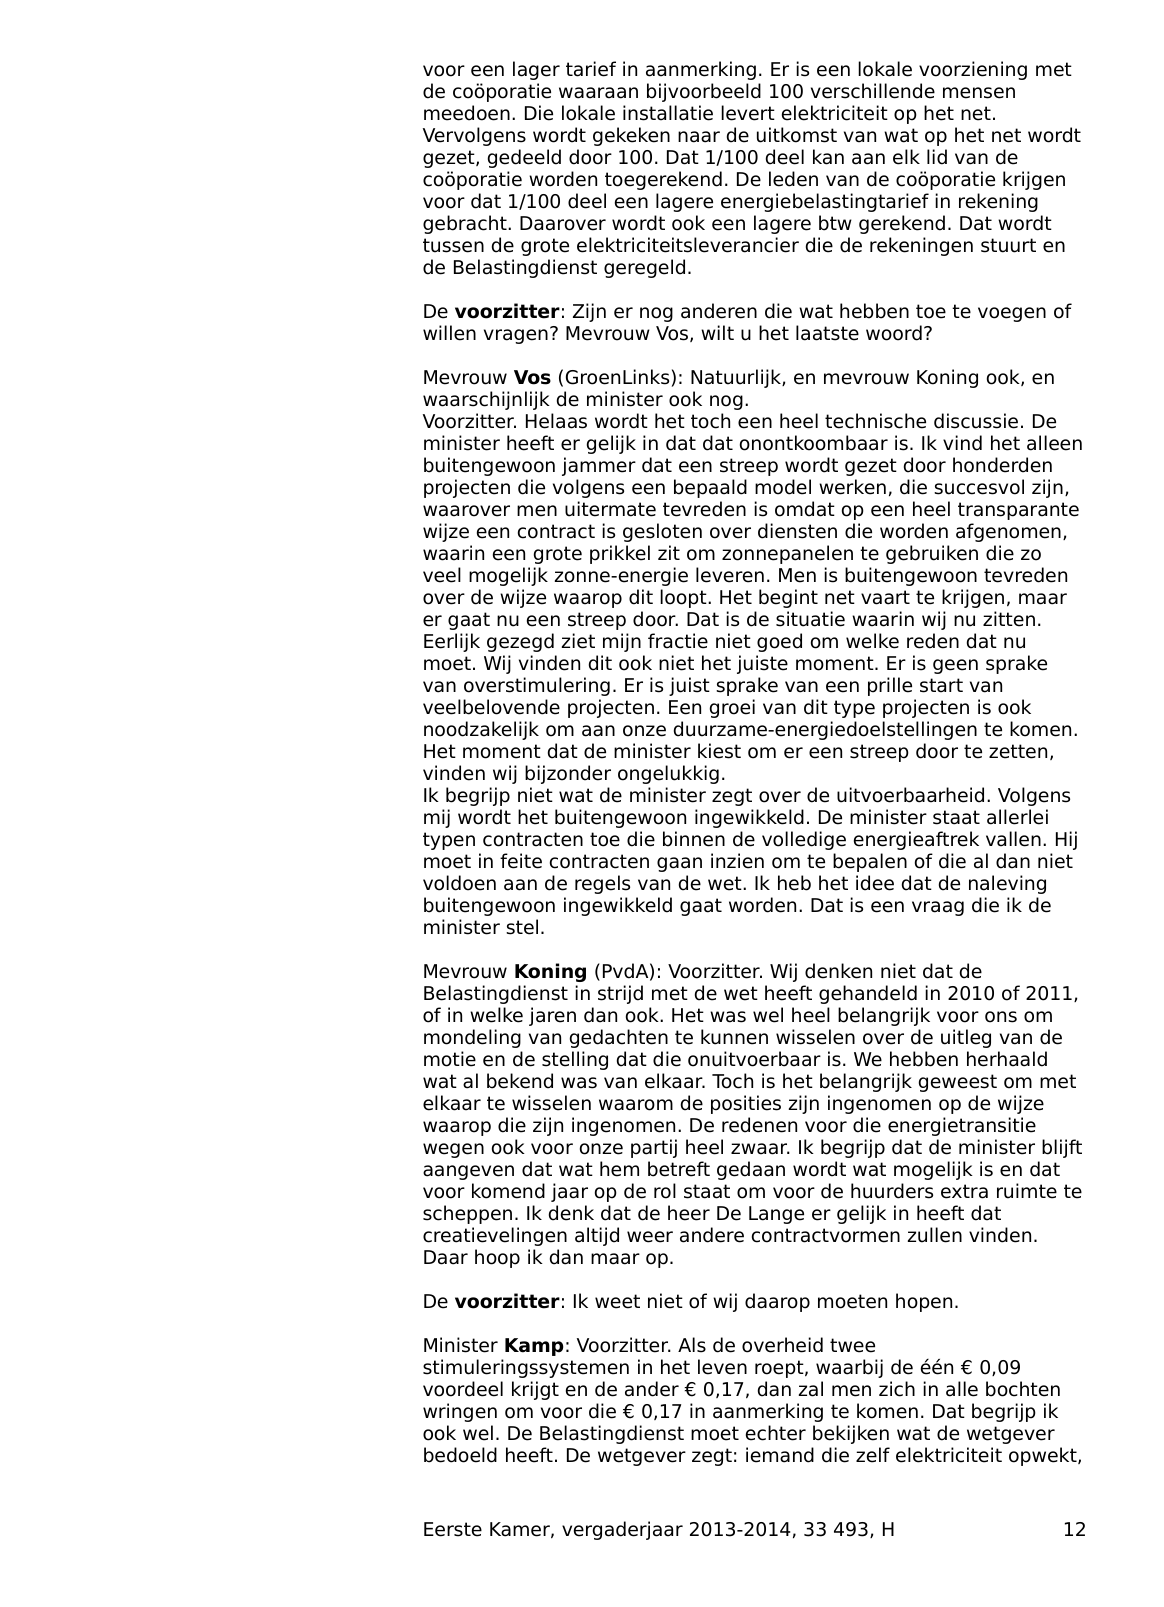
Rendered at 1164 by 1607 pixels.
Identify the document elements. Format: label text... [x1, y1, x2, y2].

text Ik begrijp niet wat de minister zegt over de uitvoerbaarheid. Volgens mij wordt het buitengewoon ingewikkeld. De minister staat allerlei typen contracten toe die binnen de volledige energieaftrek vallen. Hij moet in feite contracten gaan inzien om te bepalen of die al dan niet voldoen aan de regels van de wet. Ik heb het idee dat de naleving buitengewoon ingewikkeld gaat worden. Dat is een vraag die ik de minister stel. [422, 785, 1087, 939]
text Voorzitter. Helaas wordt het toch een heel technische discussie. De minister heeft er gelijk in dat dat onontkoombaar is. Ik vind het alleen buitengewoon jammer dat een streep wordt gezet door honderden projecten die volgens een bepaald model werken, die succesvol zijn, waarover men uitermate tevreden is omdat op een heel transparante wijze een contract is gesloten over diensten die worden afgenomen, waarin een grote prikkel zit om zonnepanelen te gebruiken die zo veel mogelijk zonne-energie leveren. Men is buitengewoon tevreden over de wijze waarop dit loopt. Het begint net vaart te krijgen, maar er gaat nu een streep door. Dat is de situatie waarin wij nu zitten. Eerlijk gezegd ziet mijn fractie niet goed om welke reden dat nu moet. Wij vinden dit ook niet het juiste moment. Er is geen sprake van overstimulering. Er is juist sprake van een prille start van veelbelovende projecten. Een groei van dit type projecten is ook noodzakelijk om aan onze duurzame-energiedoelstellingen te komen. Het moment dat de minister kiest om er een streep door te zetten, vinden wij bijzonder ongelukkig. [422, 411, 1087, 785]
text voor een lager tarief in aanmerking. Er is een lokale voorziening met de coöporatie waaraan bijvoorbeeld 100 verschillende mensen meedoen. Die lokale installatie levert elektriciteit op het net. Vervolgens wordt gekeken naar de uitkomst van wat op het net wordt gezet, gedeeld door 100. Dat 1/100 deel kan aan elk lid van de coöporatie worden toegerekend. De leden van de coöporatie krijgen voor dat 1/100 deel een lagere energiebelastingtarief in rekening gebracht. Daarover wordt ook een lagere btw gerekend. Dat wordt tussen de grote elektriciteitsleverancier die de rekeningen stuurt en de Belastingdienst geregeld. [422, 59, 1087, 279]
text Mevrouw Koning (PvdA): Voorzitter. Wij denken niet dat de Belastingdienst in strijd met de wet heeft gehandeld in 2010 of 2011, of in welke jaren dan ook. Het was wel heel belangrijk voor ons om mondeling van gedachten te kunnen wisselen over de uitleg van de motie en de stelling dat die onuitvoerbaar is. We hebben herhaald wat al bekend was van elkaar. Toch is het belangrijk geweest om met elkaar te wisselen waarom de posities zijn ingenomen op de wijze waarop die zijn ingenomen. De redenen voor die energietransitie wegen ook voor onze partij heel zwaar. Ik begrijp dat de minister blijft aangeven dat wat hem betreft gedaan wordt wat mogelijk is en dat voor komend jaar op de rol staat om voor de huurders extra ruimte te scheppen. Ik denk dat de heer De Lange er gelijk in heeft dat creatievelingen altijd weer andere contractvormen zullen vinden. Daar hoop ik dan maar op. [422, 961, 1087, 1268]
text De voorzitter: Ik weet niet of wij daarop moeten hopen. [422, 1291, 1087, 1313]
text De voorzitter: Zijn er nog anderen die wat hebben toe te voegen of willen vragen? Mevrouw Vos, wilt u het laatste woord? [422, 301, 1087, 345]
text Minister Kamp: Voorzitter. Als de overheid twee stimuleringssystemen in het leven roept, waarbij de één € 0,09 voordeel krijgt en de ander € 0,17, dan zal men zich in alle bochten wringen om voor die € 0,17 in aanmerking te komen. Dat begrijp ik ook wel. De Belastingdienst moet echter bekijken wat de wetgever bedoeld heeft. De wetgever zegt: iemand die zelf elektriciteit opwekt, [422, 1335, 1087, 1467]
text Mevrouw Vos (GroenLinks): Natuurlijk, en mevrouw Koning ook, en waarschijnlijk de minister ook nog. [422, 367, 1087, 411]
